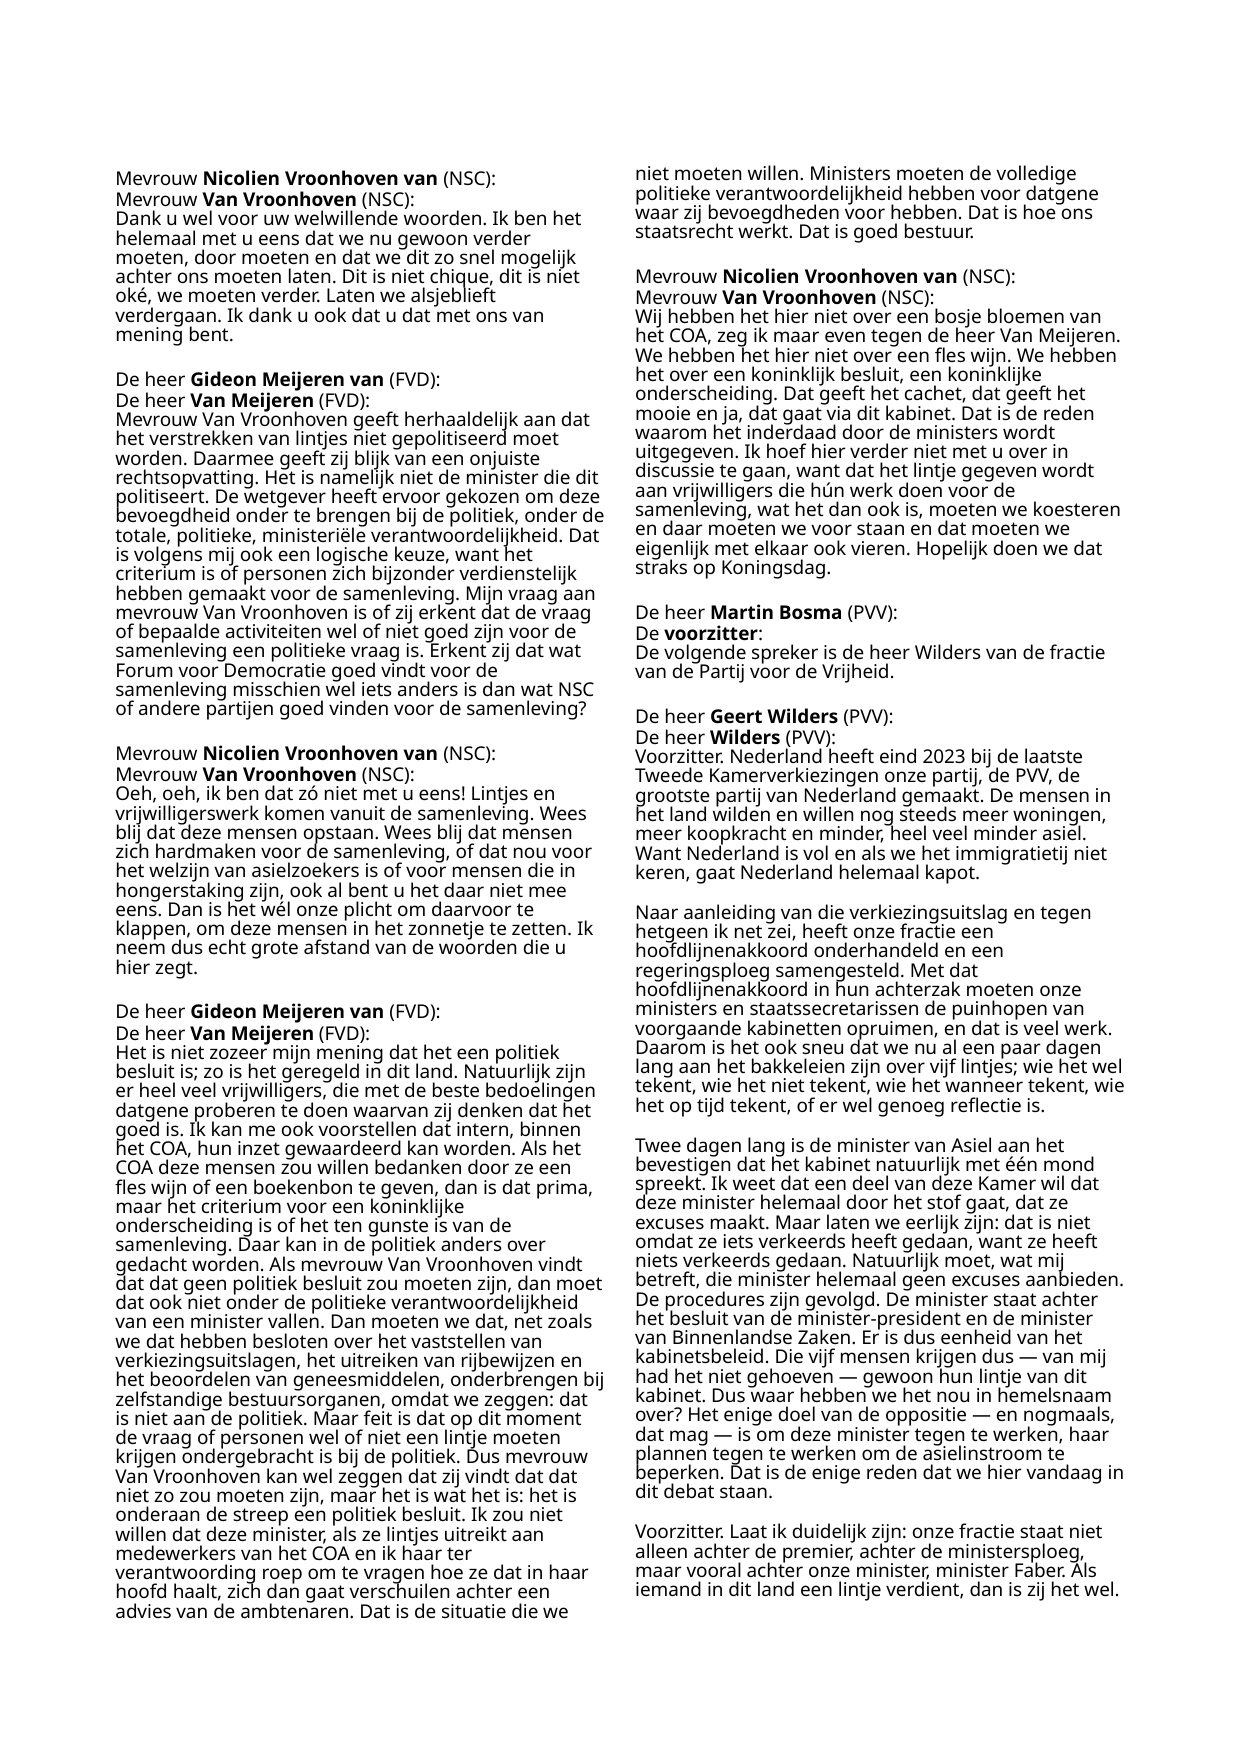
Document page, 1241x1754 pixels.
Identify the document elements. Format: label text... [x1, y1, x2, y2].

text De heer Van Meijeren (FVD): [115, 392, 605, 411]
text De heer Gideon Meijeren van (FVD): [115, 999, 605, 1024]
text Mevrouw Van Vroonhoven (NSC): [115, 766, 605, 785]
text Oeh, oeh, ik ben dat zó niet met u eens! Lintjes en vrijwilligerswerk komen vanuit de samenleving. Wees blij dat deze mensen opstaan. Wees blij dat mensen zich hardmaken voor de samenleving, of dat nou voor het welzijn van asielzoekers is of voor mensen die in hongerstaking zijn, ook al bent u het daar niet mee eens. Dan is het wél onze plicht om daarvoor te klappen, om deze mensen in het zonnetje te zetten. Ik neem dus echt grote afstand van de woorden die u hier zegt. [115, 785, 605, 978]
text niet moeten willen. Ministers moeten de volledige politieke verantwoordelijkheid hebben voor datgene waar zij bevoegdheden voor hebben. Dat is hoe ons staatsrecht werkt. Dat is goed bestuur. [635, 165, 1125, 242]
text Voorzitter. Nederland heeft eind 2023 bij de laatste Tweede Kamerverkiezingen onze partij, de PVV, de grootste partij van Nederland gemaakt. De mensen in het land wilden en willen nog steeds meer woningen, meer koopkracht en minder, heel veel minder asiel. Want Nederland is vol en als we het immigratietij niet keren, gaat Nederland helemaal kapot. [635, 748, 1125, 883]
text Dank u wel voor uw welwillende woorden. Ik ben het helemaal met u eens dat we nu gewoon verder moeten, door moeten en dat we dit zo snel mogelijk achter ons moeten laten. Dit is niet chique, dit is niet oké, we moeten verder. Laten we alsjeblieft verdergaan. Ik dank u ook dat u dat met ons van mening bent. [115, 210, 605, 345]
text Mevrouw Van Vroonhoven geeft herhaaldelijk aan dat het verstrekken van lintjes niet gepolitiseerd moet worden. Daarmee geeft zij blijk van een onjuiste rechtsopvatting. Het is namelijk niet de minister die dit politiseert. De wetgever heeft ervoor gekozen om deze bevoegdheid onder te brengen bij de politiek, onder de totale, politieke, ministeriële verantwoordelijkheid. Dat is volgens mij ook een logische keuze, want het criterium is of personen zich bijzonder verdienstelijk hebben gemaakt voor de samenleving. Mijn vraag aan mevrouw Van Vroonhoven is of zij erkent dat de vraag of bepaalde activiteiten wel of niet goed zijn voor de samenleving een politieke vraag is. Erkent zij dat wat Forum voor Democratie goed vindt voor de samenleving misschien wel iets anders is dan wat NSC of andere partijen goed vinden voor de samenleving? [115, 411, 605, 719]
text Wij hebben het hier niet over een bosje bloemen van het COA, zeg ik maar even tegen de heer Van Meijeren. We hebben het hier niet over een fles wijn. We hebben het over een koninklijk besluit, een koninklijke onderscheiding. Dat geeft het cachet, dat geeft het mooie en ja, dat gaat via dit kabinet. Dat is de reden waarom het inderdaad door de ministers wordt uitgegeven. Ik hoef hier verder niet met u over in discussie te gaan, want dat het lintje gegeven wordt aan vrijwilligers die hún werk doen voor de samenleving, wat het dan ook is, moeten we koesteren en daar moeten we voor staan en dat moeten we eigenlijk met elkaar ook vieren. Hopelijk doen we dat straks op Koningsdag. [635, 308, 1125, 578]
text Mevrouw Nicolien Vroonhoven van (NSC): [635, 263, 1125, 289]
text Mevrouw Nicolien Vroonhoven van (NSC): [115, 165, 605, 191]
text Mevrouw Van Vroonhoven (NSC): [115, 191, 605, 210]
text De heer Martin Bosma (PVV): [635, 599, 1125, 624]
text Voorzitter. Laat ik duidelijk zijn: onze fractie staat niet alleen achter de premier, achter de ministersploeg, maar vooral achter onze minister, minister Faber. Als iemand in dit land een lintje verdient, dan is zij het wel. [635, 1523, 1125, 1601]
text De volgende spreker is de heer Wilders van de fractie van de Partij voor de Vrijheid. [635, 644, 1125, 682]
text De voorzitter: [635, 624, 1125, 644]
text De heer Van Meijeren (FVD): [115, 1024, 605, 1044]
text Het is niet zozeer mijn mening dat het een politiek besluit is; zo is het geregeld in dit land. Natuurlijk zijn er heel veel vrijwilligers, die met de beste bedoelingen datgene proberen te doen waarvan zij denken dat het goed is. Ik kan me ook voorstellen dat intern, binnen het COA, hun inzet gewaardeerd kan worden. Als het COA deze mensen zou willen bedanken door ze een fles wijn of een boekenbon te geven, dan is dat prima, maar het criterium voor een koninklijke onderscheiding is of het ten gunste is van de samenleving. Daar kan in de politiek anders over gedacht worden. Als mevrouw Van Vroonhoven vindt dat dat geen politiek besluit zou moeten zijn, dan moet dat ook niet onder de politieke verantwoordelijkheid van een minister vallen. Dan moeten we dat, net zoals we dat hebben besloten over het vaststellen van verkiezingsuitslagen, het uitreiken van rijbewijzen en het beoordelen van geneesmiddelen, onderbrengen bij zelfstandige bestuursorganen, omdat we zeggen: dat is niet aan de politiek. Maar feit is dat op dit moment de vraag of personen wel of niet een lintje moeten krijgen ondergebracht is bij de politiek. Dus mevrouw Van Vroonhoven kan wel zeggen dat zij vindt dat dat niet zo zou moeten zijn, maar het is wat het is: het is onderaan de streep een politiek besluit. Ik zou niet willen dat deze minister, als ze lintjes uitreikt aan medewerkers van het COA en ik haar ter verantwoording roep om te vragen hoe ze dat in haar hoofd haalt, zich dan gaat verschuilen achter een advies van de ambtenaren. Dat is de situatie die we [115, 1044, 605, 1622]
text De heer Wilders (PVV): [635, 729, 1125, 748]
text Mevrouw Van Vroonhoven (NSC): [635, 289, 1125, 308]
text De heer Geert Wilders (PVV): [635, 703, 1125, 729]
text Naar aanleiding van die verkiezingsuitslag en tegen hetgeen ik net zei, heeft onze fractie een hoofdlijnenakkoord onderhandeld en een regeringsploeg samengesteld. Met dat hoofdlijnenakkoord in hun achterzak moeten onze ministers en staatssecretarissen de puinhopen van voorgaande kabinetten opruimen, en dat is veel werk. Daarom is het ook sneu dat we nu al een paar dagen lang aan het bakkeleien zijn over vijf lintjes; wie het wel tekent, wie het niet tekent, wie het wanneer tekent, wie het op tijd tekent, of er wel genoeg reflectie is. [635, 904, 1125, 1116]
text Twee dagen lang is de minister van Asiel aan het bevestigen dat het kabinet natuurlijk met één mond spreekt. Ik weet dat een deel van deze Kamer wil dat deze minister helemaal door het stof gaat, dat ze excuses maakt. Maar laten we eerlijk zijn: dat is niet omdat ze iets verkeerds heeft gedaan, want ze heeft niets verkeerds gedaan. Natuurlijk moet, wat mij betreft, die minister helemaal geen excuses aanbieden. De procedures zijn gevolgd. De minister staat achter het besluit van de minister-president en de minister van Binnenlandse Zaken. Er is dus eenheid van het kabinetsbeleid. Die vijf mensen krijgen dus — van mij had het niet gehoeven — gewoon hun lintje van dit kabinet. Dus waar hebben we het nou in hemelsnaam over? Het enige doel van de oppositie — en nogmaals, dat mag — is om deze minister tegen te werken, haar plannen tegen te werken om de asielinstroom te beperken. Dat is de enige reden dat we hier vandaag in dit debat staan. [635, 1137, 1125, 1503]
text De heer Gideon Meijeren van (FVD): [115, 366, 605, 392]
text Mevrouw Nicolien Vroonhoven van (NSC): [115, 740, 605, 766]
